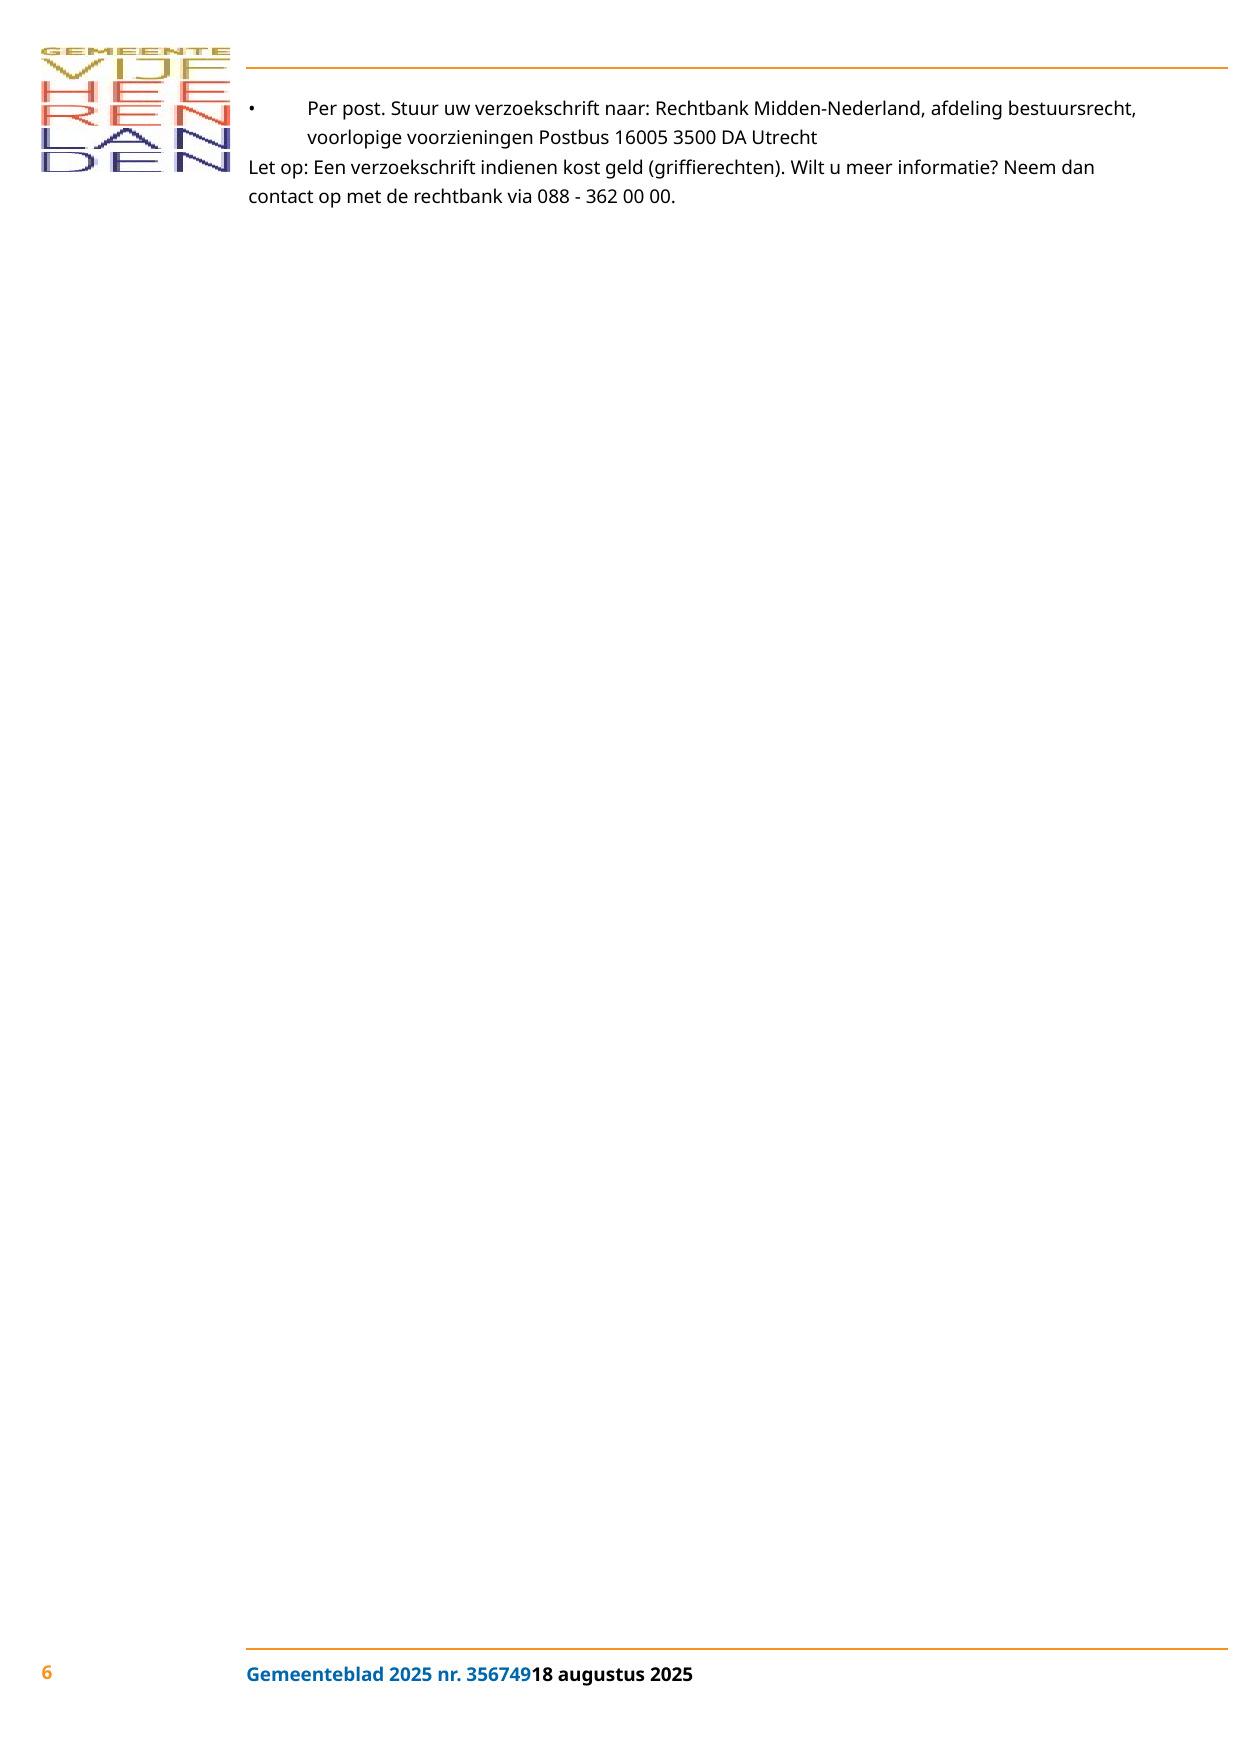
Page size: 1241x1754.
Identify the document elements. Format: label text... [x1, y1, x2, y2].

text Let op: Een verzoekschrift indienen kost geld (griffierechten). Wilt u meer informatie? Neem dan contact op met de rechtbank via 088 - 362 00 00. [248, 154, 1152, 209]
list Per post. Stuur uw verzoekschrift naar: Rechtbank Midden-Nederland, afdeling bestuursrecht, voorlopige voorzieningen Postbus 16005 3500 DA Utrecht [248, 95, 1152, 150]
picture [41, 47, 231, 172]
